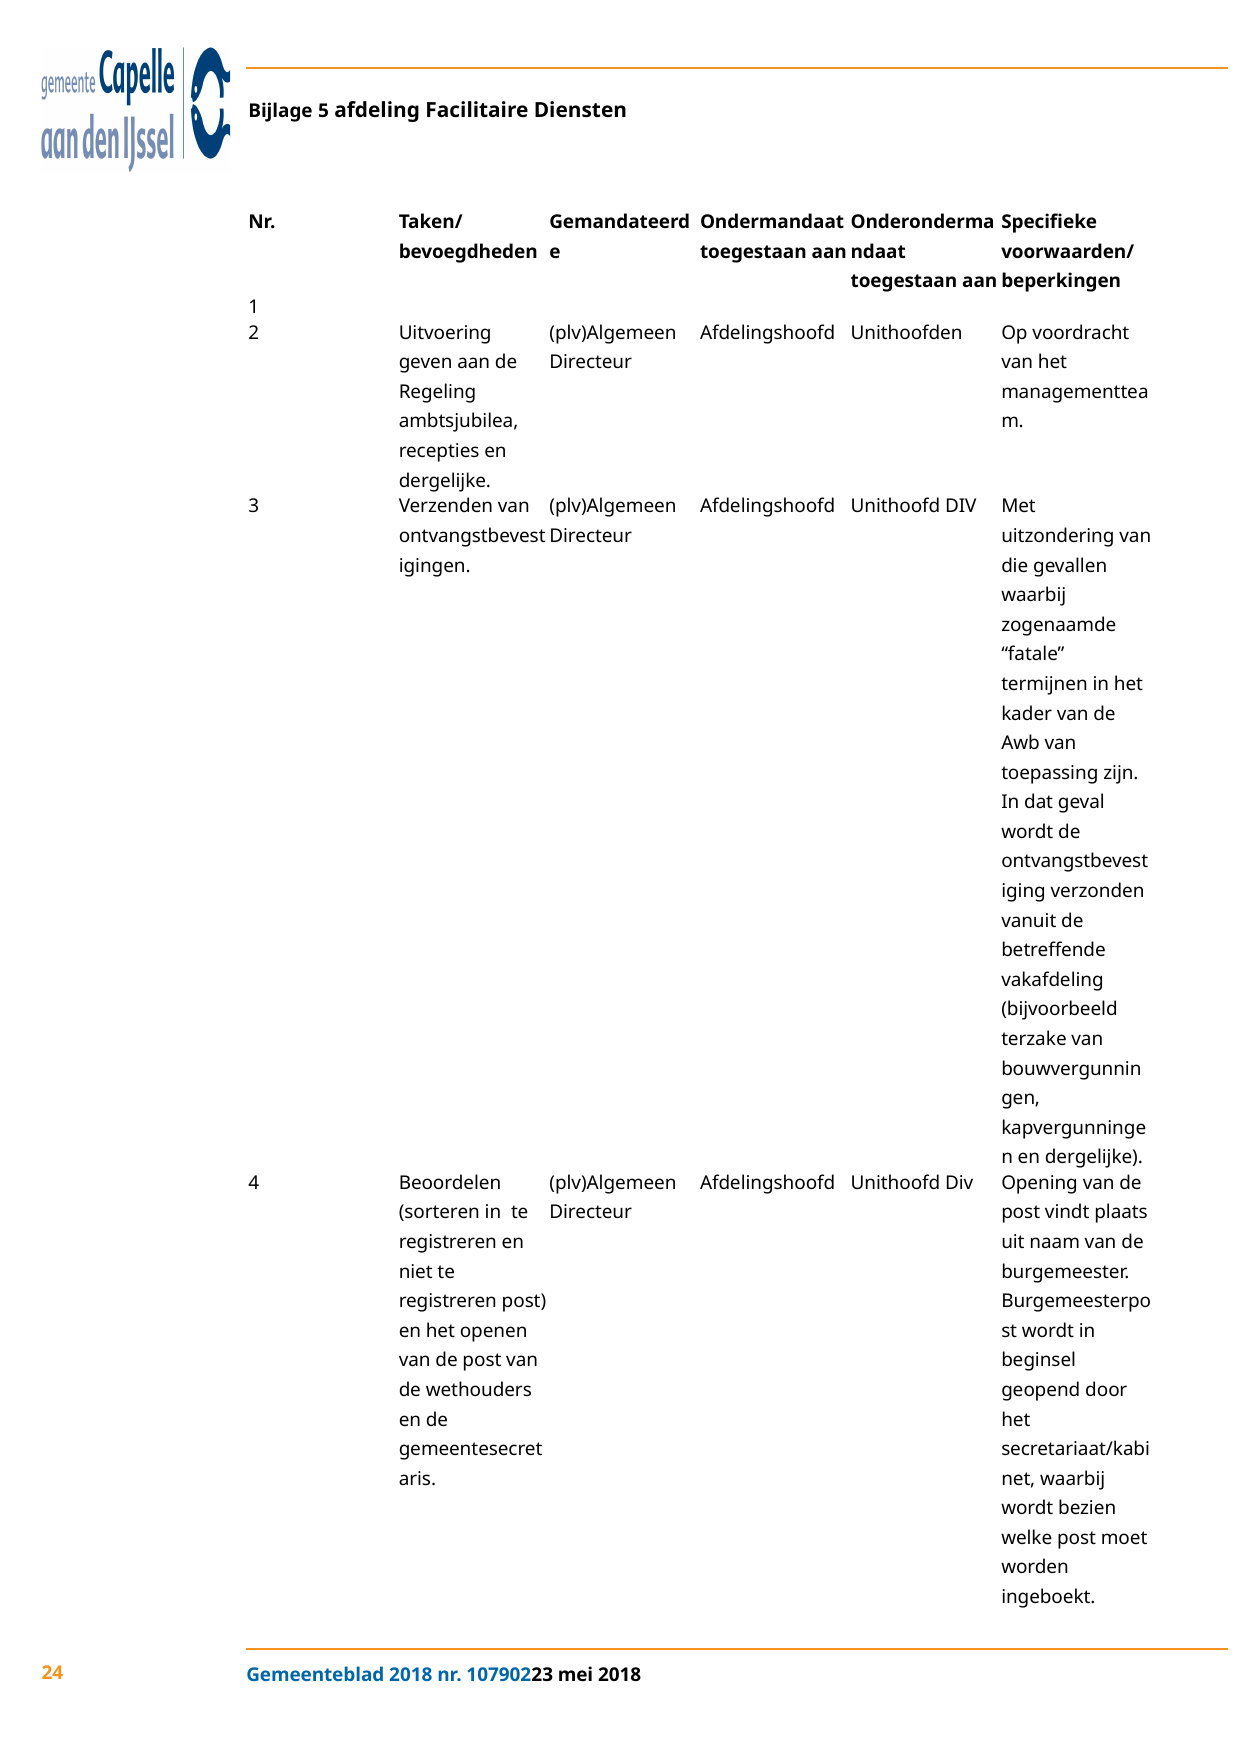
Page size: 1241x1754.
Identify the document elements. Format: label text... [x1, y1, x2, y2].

text Bijlage 5 afdeling Facilitaire Diensten [248, 95, 1152, 123]
table_cell (plv)Algemeen Directeur [549, 1169, 700, 1609]
table_cell 4 [248, 1169, 398, 1609]
table_cell Nr. [248, 208, 398, 293]
table_cell (plv)Algemeen Directeur [549, 493, 700, 1169]
table_cell Afdelingshoofd [700, 319, 850, 493]
table_cell Uitvoering geven aan de Regeling ambtsjubilea, recepties en dergelijke. [399, 319, 549, 493]
picture [41, 47, 231, 172]
table_cell Onderondermandaat toegestaan aan [850, 208, 1001, 293]
table_cell [700, 293, 850, 319]
table_cell [850, 293, 1001, 319]
table_cell Specifieke voorwaarden/ beperkingen [1001, 208, 1152, 293]
table_cell Opening van de post vindt plaats uit naam van de burgemeester. Burgemeesterpost wordt in beginsel geopend door het secretariaat/kabinet, waarbij wordt bezien welke post moet worden ingeboekt. [1001, 1169, 1152, 1609]
table_cell 1 [248, 293, 398, 319]
table_cell Op voordracht van het managementteam. [1001, 319, 1152, 493]
table_cell (plv)Algemeen Directeur [549, 319, 700, 493]
table_cell [399, 293, 549, 319]
table_cell Afdelingshoofd [700, 493, 850, 1169]
table_cell Unithoofd Div [850, 1169, 1001, 1609]
table_cell [549, 293, 700, 319]
table_cell Verzenden van ontvangstbevestigingen. [399, 493, 549, 1169]
table_cell Unithoofd DIV [850, 493, 1001, 1169]
table_cell 3 [248, 493, 398, 1169]
table_cell [1001, 293, 1152, 319]
table_cell Gemandateerde [549, 208, 700, 293]
table_cell Unithoofden [850, 319, 1001, 493]
table_cell Beoordelen (sorteren in te registreren en niet te registreren post) en het openen van de post van de wethouders en de gemeentesecretaris. [399, 1169, 549, 1609]
table_cell Afdelingshoofd [700, 1169, 850, 1609]
table_cell Ondermandaat toegestaan aan [700, 208, 850, 293]
table_cell Met uitzondering van die gevallen waarbij zogenaamde “fatale” termijnen in het kader van de Awb van toepassing zijn. In dat geval wordt de ontvangstbevestiging verzonden vanuit de betreffende vakafdeling (bijvoorbeeld terzake van bouwvergunningen, kapvergunningen en dergelijke). [1001, 493, 1152, 1169]
table_cell Taken/bevoegdheden [399, 208, 549, 293]
table_header [248, 153, 398, 208]
table_cell 2 [248, 319, 398, 493]
